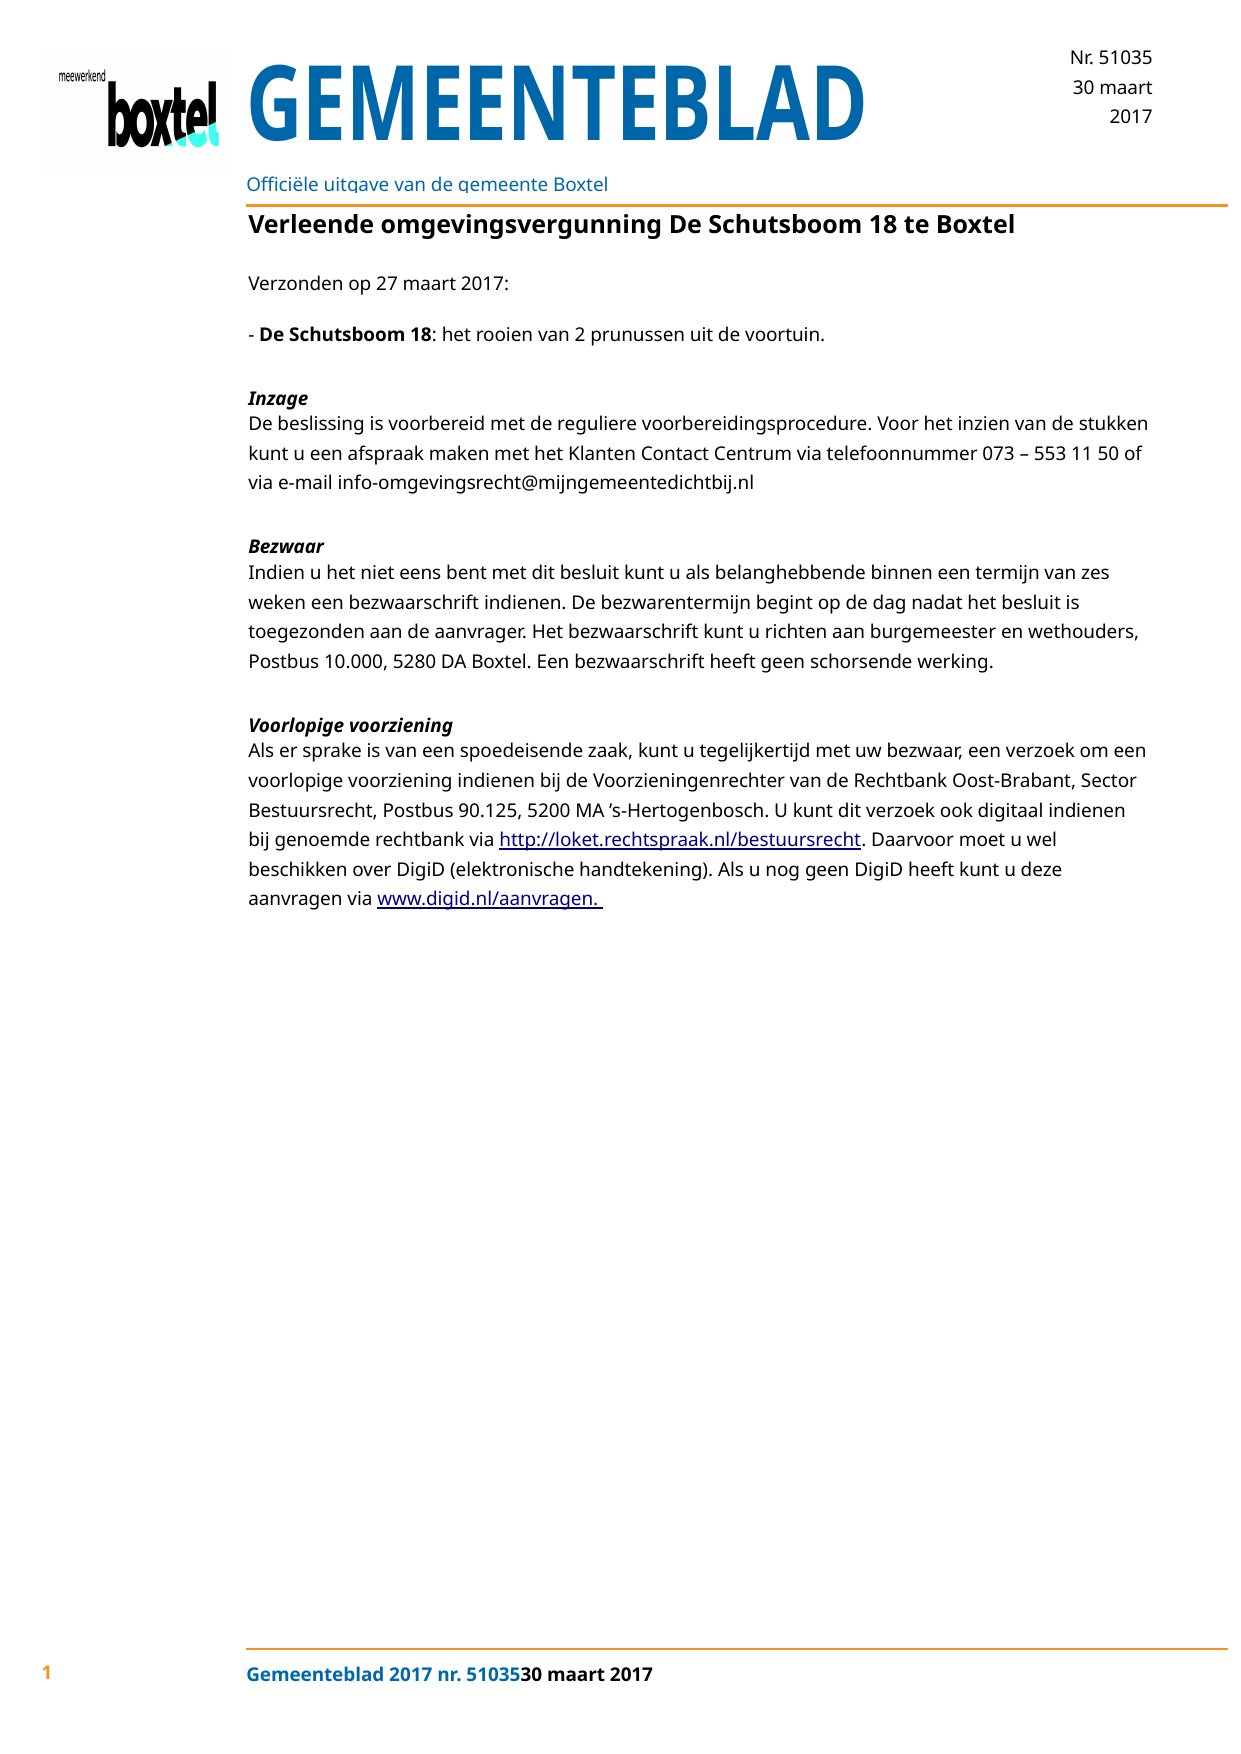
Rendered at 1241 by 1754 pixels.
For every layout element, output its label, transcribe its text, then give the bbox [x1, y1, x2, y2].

text De beslissing is voorbereid met de reguliere voorbereidingsprocedure. Voor het inzien van de stukken kunt u een afspraak maken met het Klanten Contact Centrum via telefoonnummer 073 – 553 11 50 of via e-mail info-omgevingsrecht@mijngemeentedichtbij.nl [248, 410, 1152, 495]
picture [41, 47, 231, 172]
text Indien u het niet eens bent met dit besluit kunt u als belanghebbende binnen een termijn van zes weken een bezwaarschrift indienen. De bezwarentermijn begint op de dag nadat het besluit is toegezonden aan de aanvrager. Het bezwaarschrift kunt u richten aan burgemeester en wethouders, Postbus 10.000, 5280 DA Boxtel. Een bezwaarschrift heeft geen schorsende werking. [248, 559, 1152, 674]
text Inzage [248, 385, 1152, 410]
text Voorlopige voorziening [248, 712, 1152, 738]
text Als er sprake is van een spoedeisende zaak, kunt u tegelijkertijd met uw bezwaar, een verzoek om een voorlopige voorziening indienen bij de Voorzieningenrechter van de Rechtbank Oost-Brabant, Sector Bestuursrecht, Postbus 90.125, 5200 MA ’s-Hertogenbosch. U kunt dit verzoek ook digitaal indienen bij genoemde rechtbank via http://loket.rechtspraak.nl/bestuursrecht. Daarvoor moet u wel beschikken over DigiD (elektronische handtekening). Als u nog geen DigiD heeft kunt u deze aanvragen via www.digid.nl/aanvragen. [248, 738, 1152, 911]
text Verleende omgevingsvergunning De Schutsboom 18 te Boxtel [248, 207, 1152, 241]
text Bezwaar [248, 533, 1152, 559]
text - De Schutsboom 18: het rooien van 2 prunussen uit de voortuin. [248, 321, 1152, 346]
text Verzonden op 27 maart 2017: [248, 270, 1152, 296]
